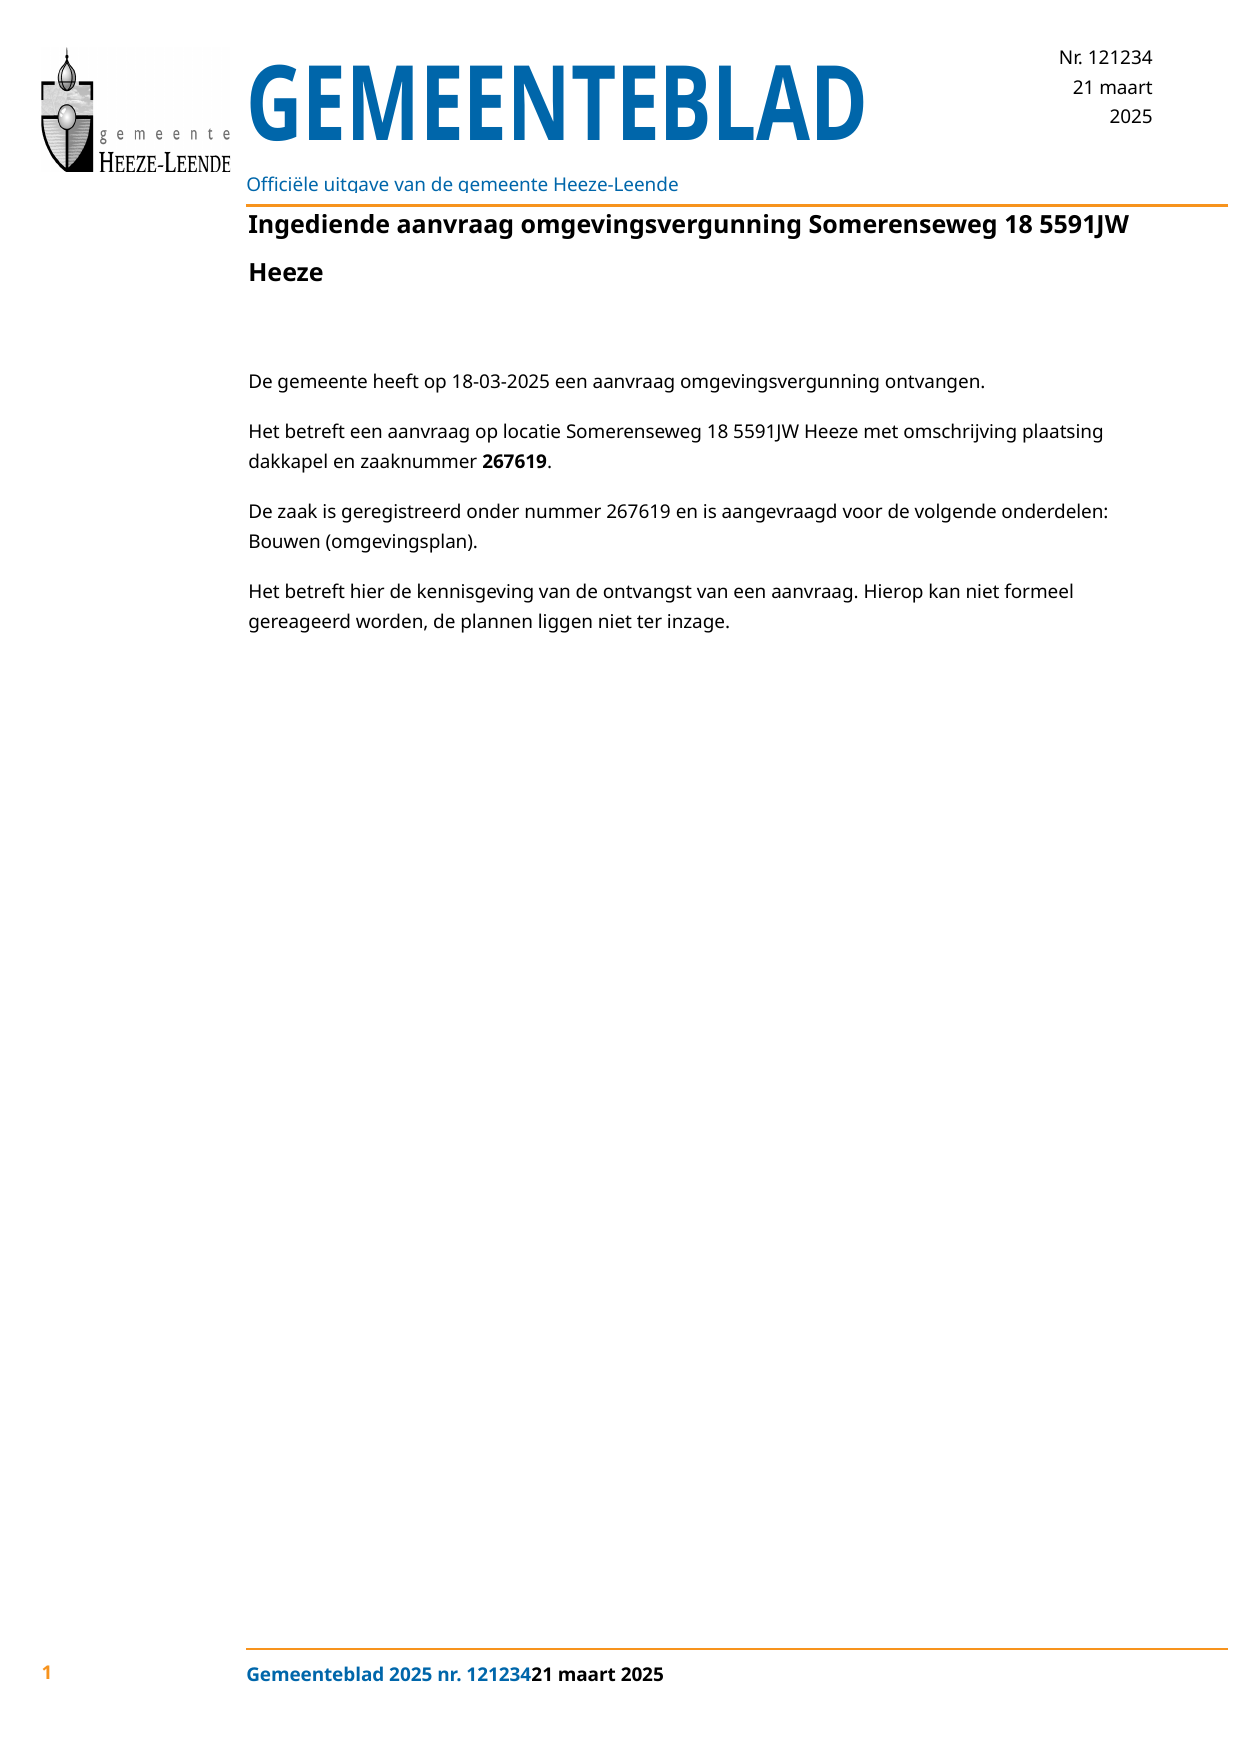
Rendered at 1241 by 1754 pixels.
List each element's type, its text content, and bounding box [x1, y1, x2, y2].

picture [41, 47, 231, 172]
text De gemeente heeft op 18-03-2025 een aanvraag omgevingsvergunning ontvangen. [248, 368, 1152, 394]
text Het betreft hier de kennisgeving van de ontvangst van een aanvraag. Hierop kan niet formeel gereageerd worden, de plannen liggen niet ter inzage. [248, 579, 1152, 634]
text De zaak is geregistreerd onder nummer 267619 en is aangevraagd voor de volgende onderdelen: Bouwen (omgevingsplan). [248, 499, 1152, 554]
text Ingediende aanvraag omgevingsvergunning Somerenseweg 18 5591JW Heeze [248, 207, 1152, 288]
text Het betreft een aanvraag op locatie Somerenseweg 18 5591JW Heeze met omschrijving plaatsing dakkapel en zaaknummer 267619. [248, 419, 1152, 474]
